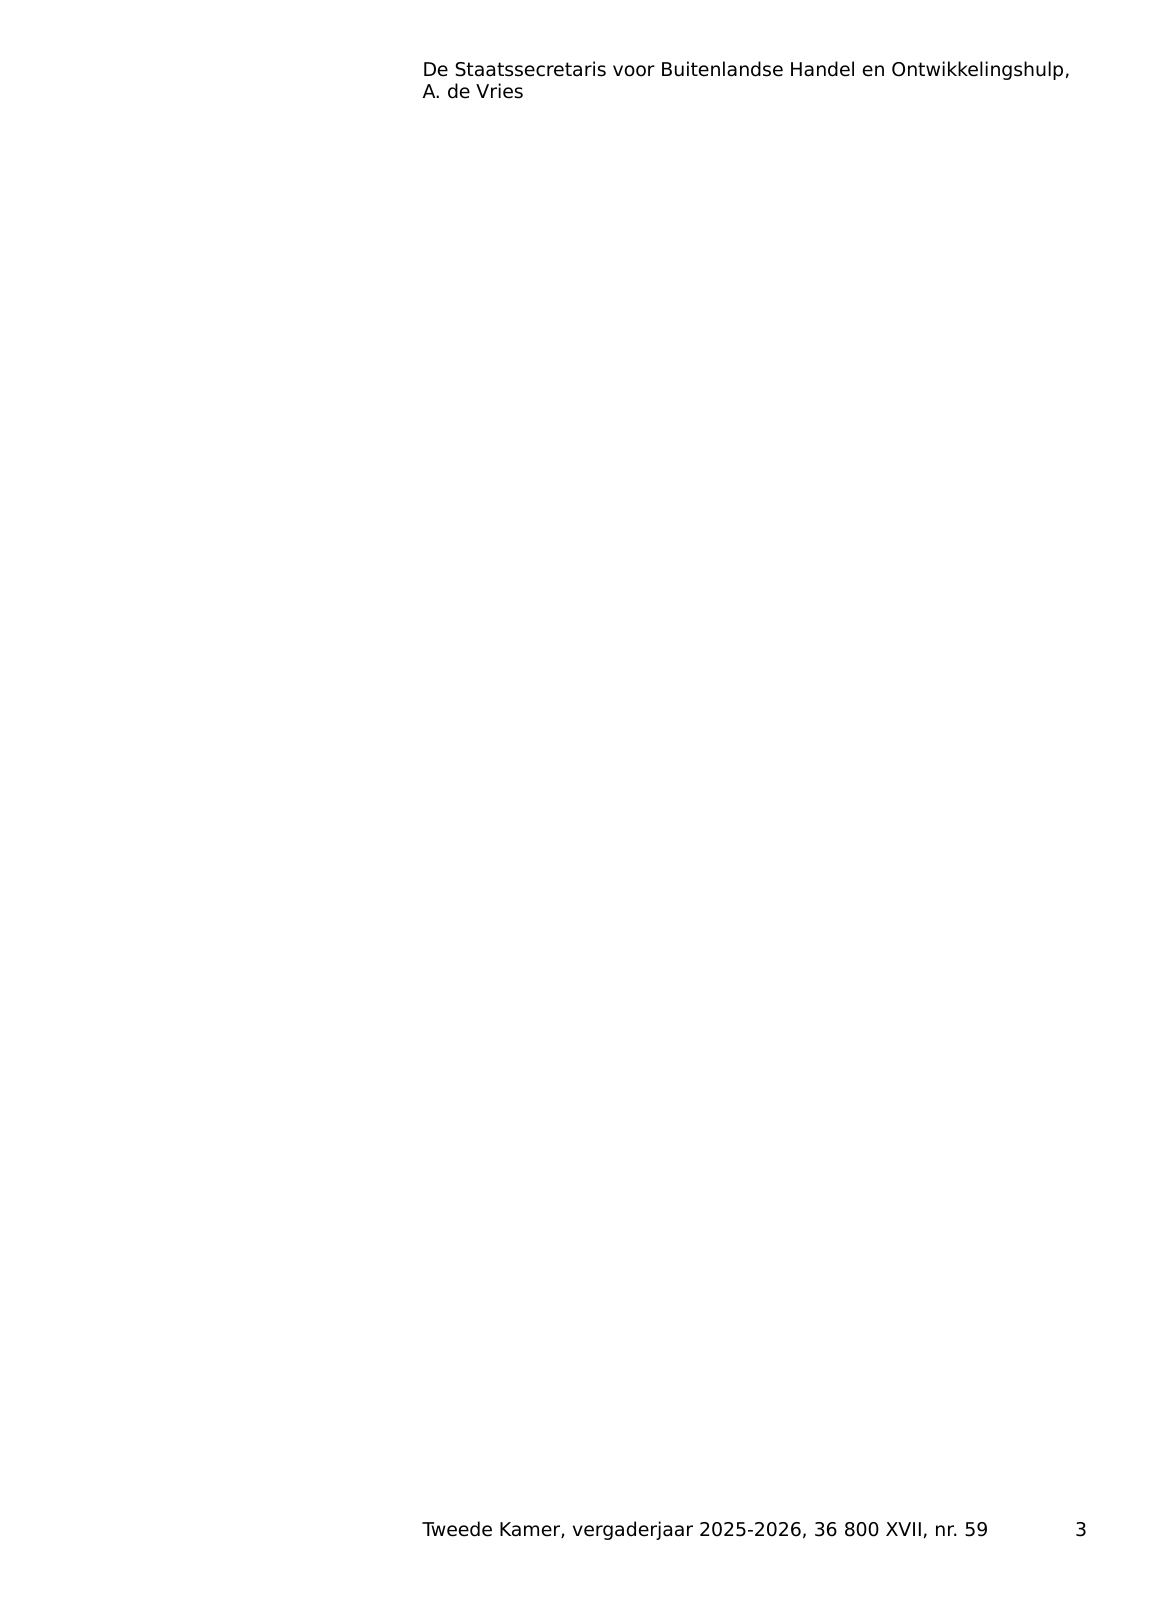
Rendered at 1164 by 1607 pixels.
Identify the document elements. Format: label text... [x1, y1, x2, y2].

text De Staatssecretaris voor Buitenlandse Handel en Ontwikkelingshulp, A. de Vries [422, 59, 1087, 103]
